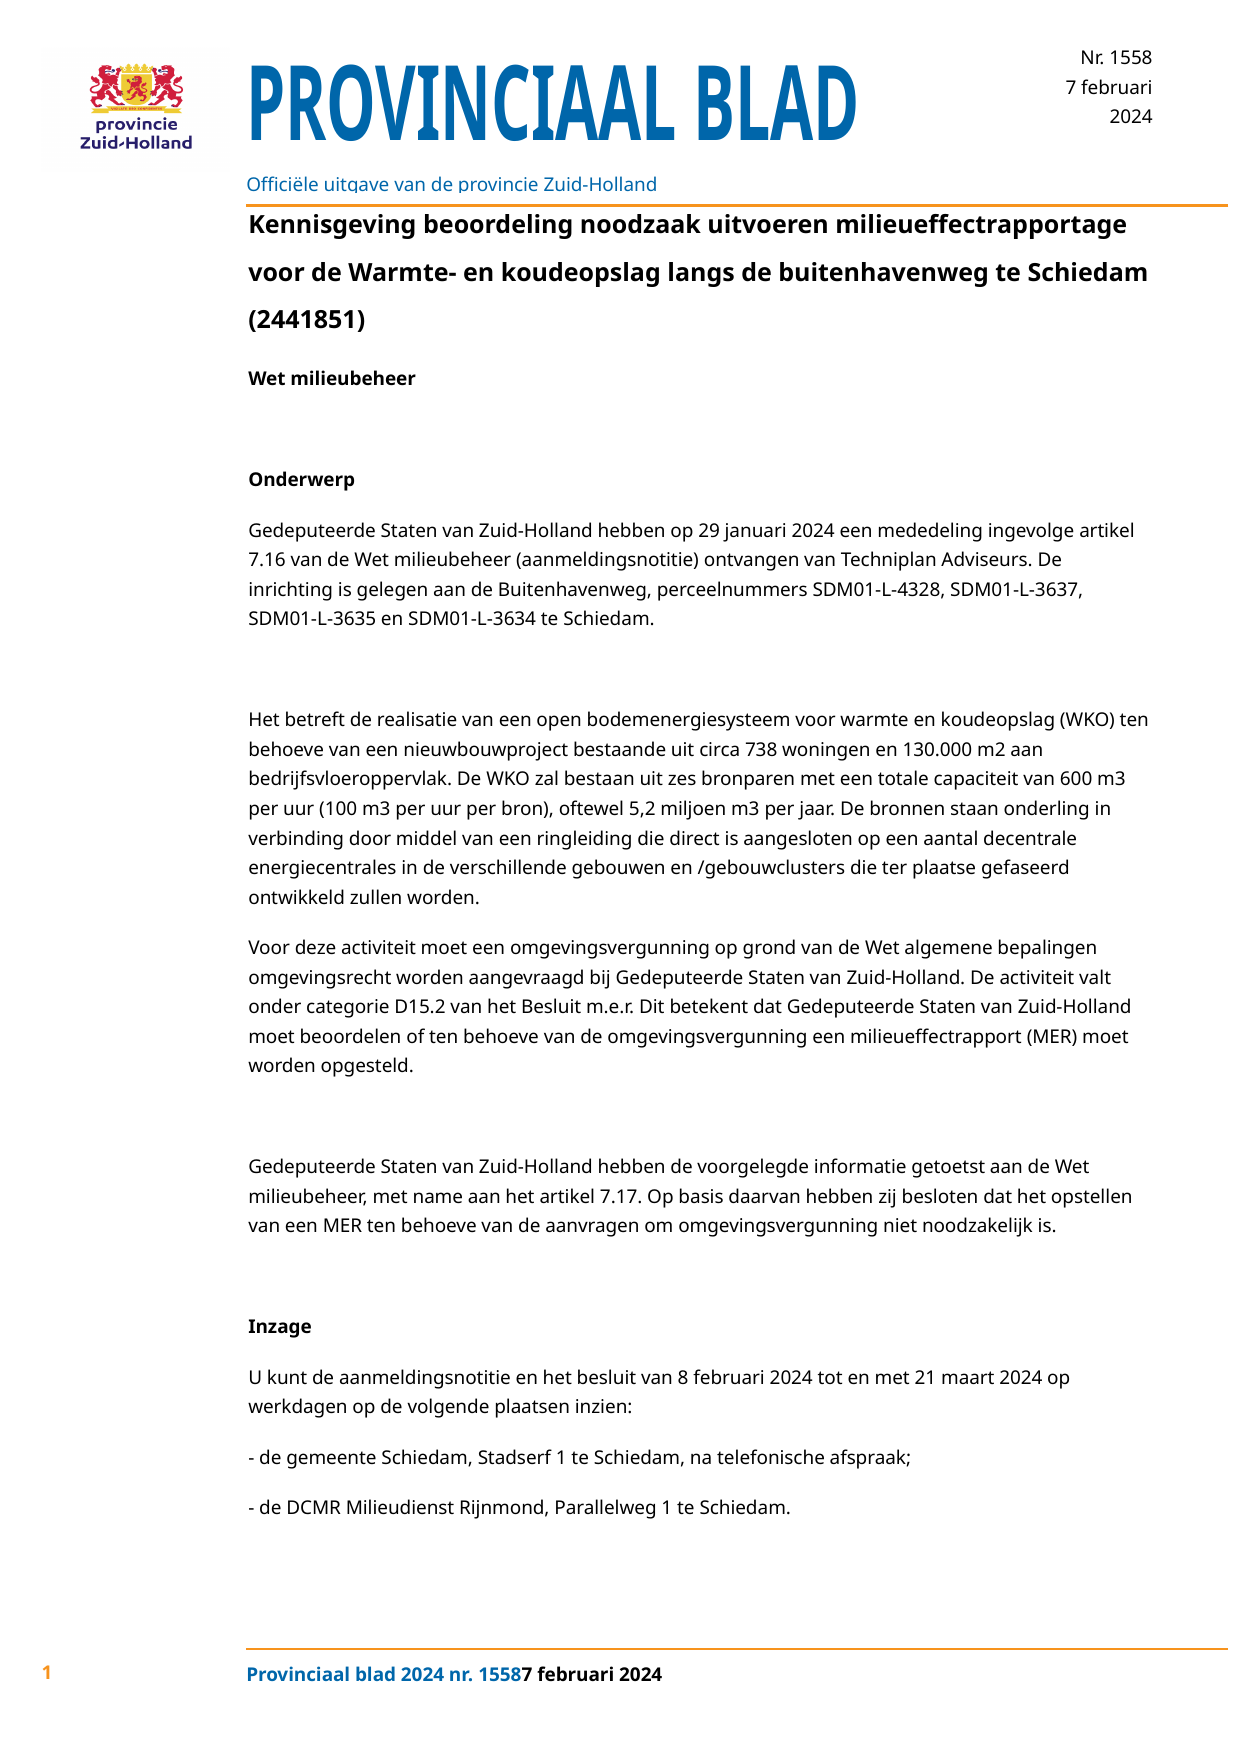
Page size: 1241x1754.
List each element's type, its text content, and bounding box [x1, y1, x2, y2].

text Gedeputeerde Staten van Zuid-Holland hebben de voorgelegde informatie getoetst aan de Wet milieubeheer, met name aan het artikel 7.17. Op basis daarvan hebben zij besloten dat het opstellen van een MER ten behoeve van de aanvragen om omgevingsvergunning niet noodzakelijk is. [248, 1153, 1152, 1238]
text - de DCMR Milieudienst Rijnmond, Parallelweg 1 te Schiedam. [248, 1494, 1152, 1520]
picture [41, 47, 231, 172]
text Onderwerp [248, 466, 1152, 492]
text - de gemeente Schiedam, Stadserf 1 te Schiedam, na telefonische afspraak; [248, 1444, 1152, 1469]
text Gedeputeerde Staten van Zuid-Holland hebben op 29 januari 2024 een mededeling ingevolge artikel 7.16 van de Wet milieubeheer (aanmeldingsnotitie) ontvangen van Techniplan Adviseurs. De inrichting is gelegen aan de Buitenhavenweg, perceelnummers SDM01-L-4328, SDM01-L-3637, SDM01-L-3635 en SDM01-L-3634 te Schiedam. [248, 517, 1152, 631]
text Kennisgeving beoordeling noodzaak uitvoeren milieueffectrapportage voor de Warmte- en koudeopslag langs de buitenhavenweg te Schiedam (2441851) [248, 207, 1152, 336]
text Wet milieubeheer [248, 366, 1152, 391]
text Het betreft de realisatie van een open bodemenergiesysteem voor warmte en koudeopslag (WKO) ten behoeve van een nieuwbouwproject bestaande uit circa 738 woningen en 130.000 m2 aan bedrijfsvloeroppervlak. De WKO zal bestaan uit zes bronparen met een totale capaciteit van 600 m3 per uur (100 m3 per uur per bron), oftewel 5,2 miljoen m3 per jaar. De bronnen staan onderling in verbinding door middel van een ringleiding die direct is aangesloten op een aantal decentrale energiecentrales in de verschillende gebouwen en /gebouwclusters die ter plaatse gefaseerd ontwikkeld zullen worden. [248, 706, 1152, 909]
text Voor deze activiteit moet een omgevingsvergunning op grond van de Wet algemene bepalingen omgevingsrecht worden aangevraagd bij Gedeputeerde Staten van Zuid-Holland. De activiteit valt onder categorie D15.2 van het Besluit m.e.r. Dit betekent dat Gedeputeerde Staten van Zuid-Holland moet beoordelen of ten behoeve van de omgevingsvergunning een milieueffectrapport (MER) moet worden opgesteld. [248, 934, 1152, 1078]
text Inzage [248, 1313, 1152, 1339]
text U kunt de aanmeldingsnotitie en het besluit van 8 februari 2024 tot en met 21 maart 2024 op werkdagen op de volgende plaatsen inzien: [248, 1364, 1152, 1419]
